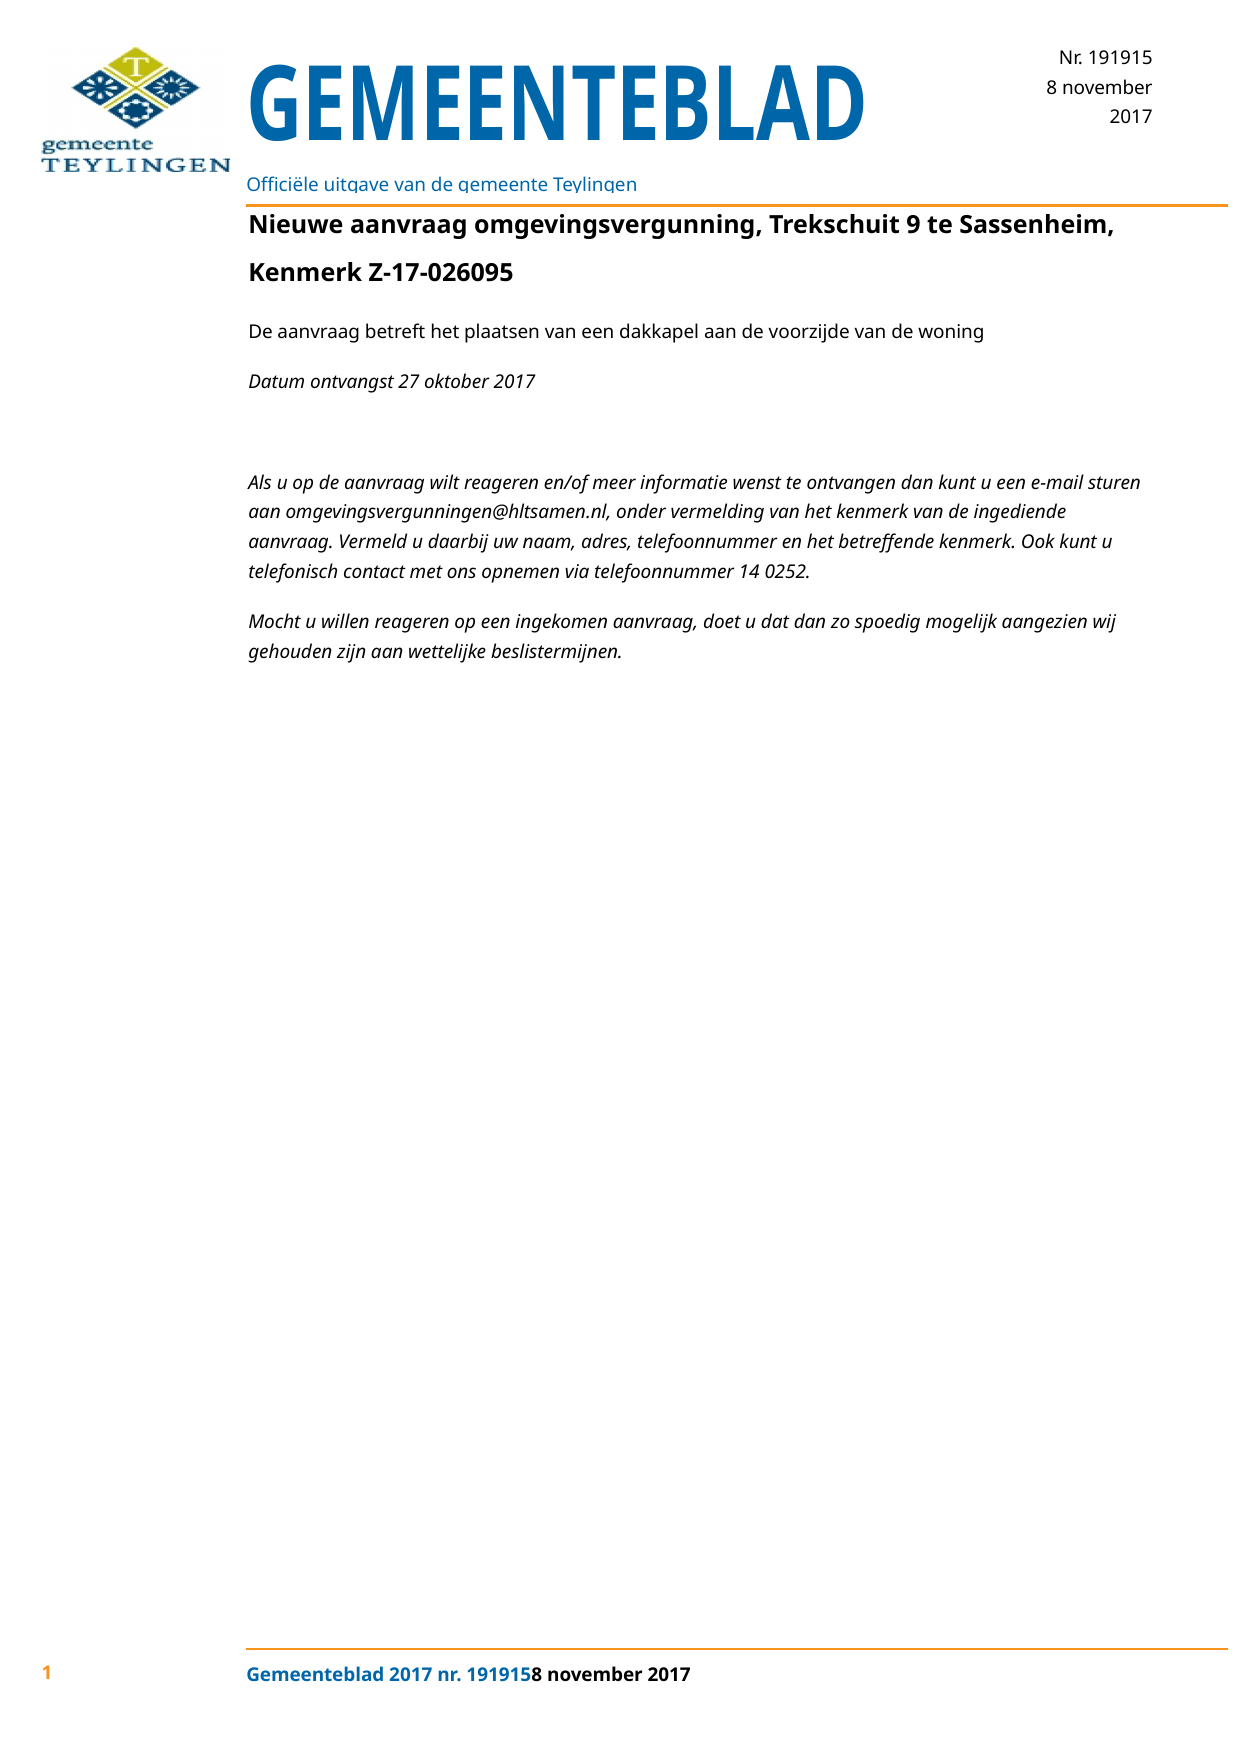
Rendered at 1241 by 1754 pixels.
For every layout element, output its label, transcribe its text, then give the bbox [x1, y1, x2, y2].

text De aanvraag betreft het plaatsen van een dakkapel aan de voorzijde van de woning [248, 318, 1152, 344]
picture [41, 47, 231, 172]
text Als u op de aanvraag wilt reageren en/of meer informatie wenst te ontvangen dan kunt u een e-mail sturen aan omgevingsvergunningen@hltsamen.nl, onder vermelding van het kenmerk van de ingediende aanvraag. Vermeld u daarbij uw naam, adres, telefoonnummer en het betreffende kenmerk. Ook kunt u telefonisch contact met ons opnemen via telefoonnummer 14 0252. [248, 469, 1152, 584]
text Nieuwe aanvraag omgevingsvergunning, Trekschuit 9 te Sassenheim, Kenmerk Z-17-026095 [248, 207, 1152, 288]
text Mocht u willen reageren op een ingekomen aanvraag, doet u dat dan zo spoedig mogelijk aangezien wij gehouden zijn aan wettelijke beslistermijnen. [248, 608, 1152, 664]
text Datum ontvangst 27 oktober 2017 [248, 368, 1152, 394]
